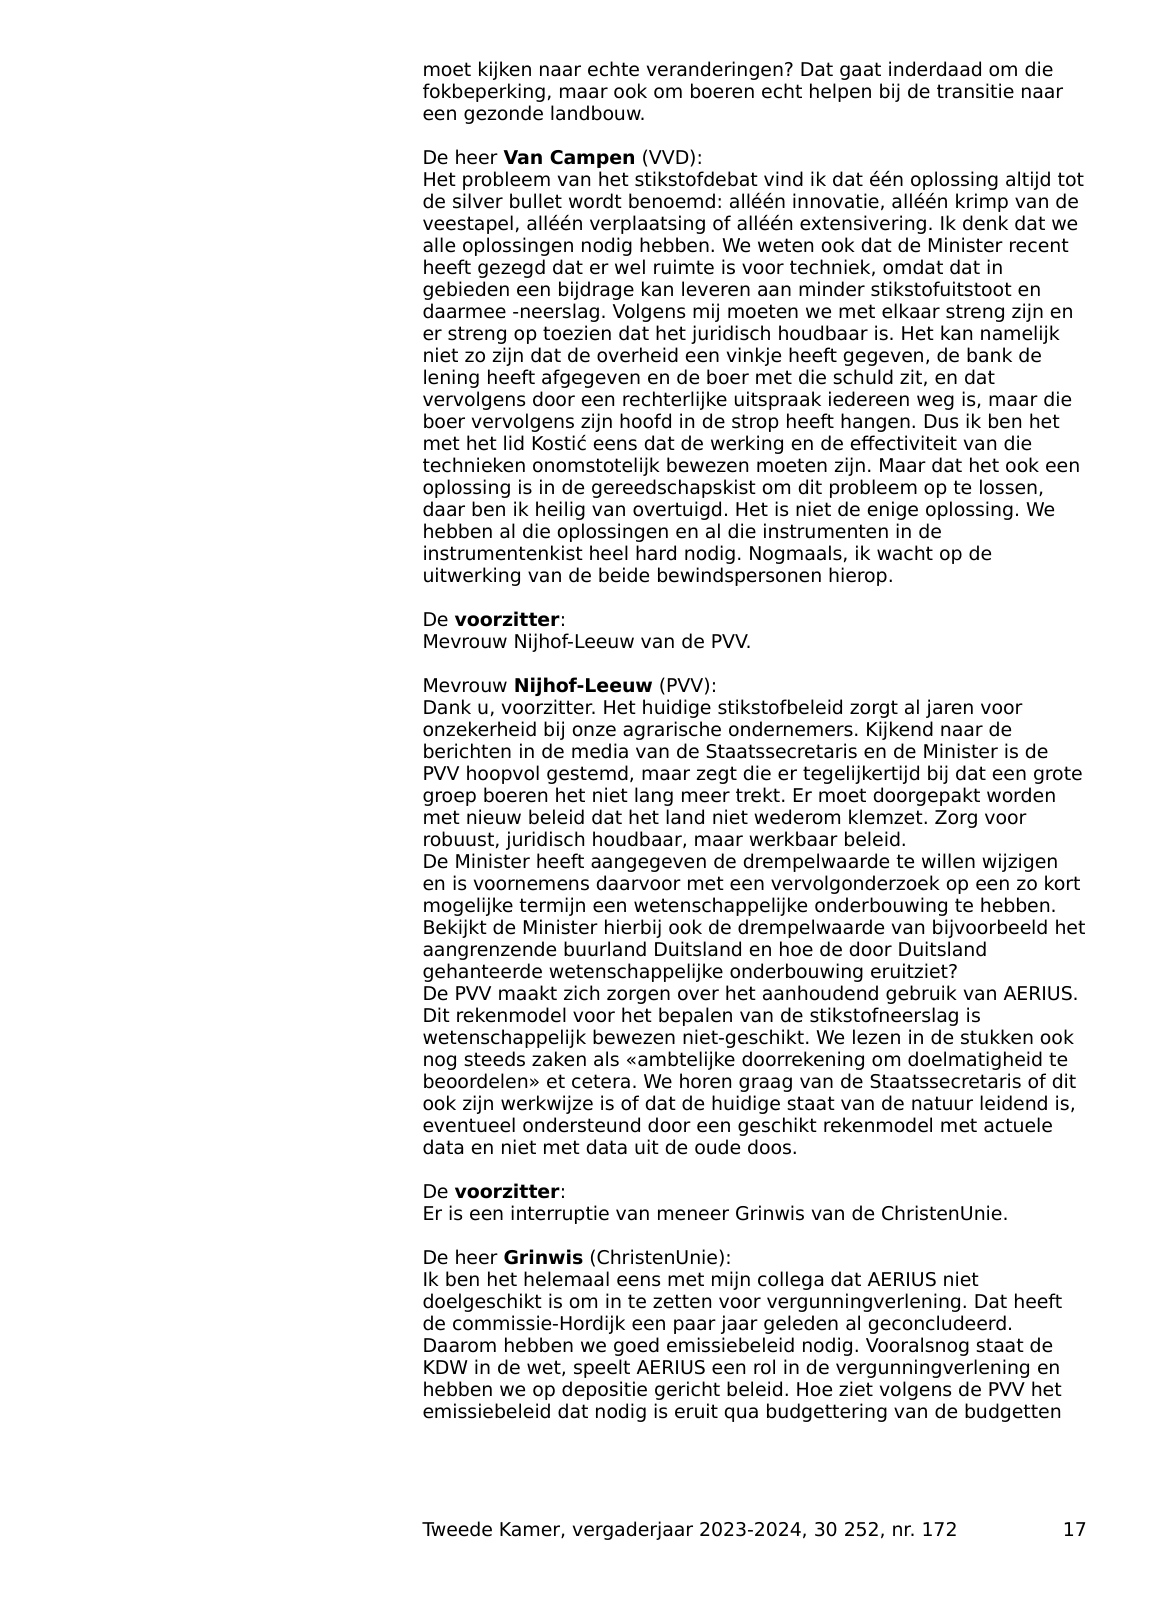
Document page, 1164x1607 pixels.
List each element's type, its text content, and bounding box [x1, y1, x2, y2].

text De Minister heeft aangegeven de drempelwaarde te willen wijzigen en is voornemens daarvoor met een vervolgonderzoek op een zo kort mogelijke termijn een wetenschappelijke onderbouwing te hebben. Bekijkt de Minister hierbij ook de drempelwaarde van bijvoorbeeld het aangrenzende buurland Duitsland en hoe de door Duitsland gehanteerde wetenschappelijke onderbouwing eruitziet? [422, 851, 1087, 983]
text Ik ben het helemaal eens met mijn collega dat AERIUS niet doelgeschikt is om in te zetten voor vergunningverlening. Dat heeft de commissie-Hordijk een paar jaar geleden al geconcludeerd. Daarom hebben we goed emissiebeleid nodig. Vooralsnog staat de KDW in de wet, speelt AERIUS een rol in de vergunningverlening en hebben we op depositie gericht beleid. Hoe ziet volgens de PVV het emissiebeleid dat nodig is eruit qua budgettering van de budgetten [422, 1269, 1087, 1423]
text moet kijken naar echte veranderingen? Dat gaat inderdaad om die fokbeperking, maar ook om boeren echt helpen bij de transitie naar een gezonde landbouw. [422, 59, 1087, 125]
text De heer Grinwis (ChristenUnie): [422, 1247, 1087, 1269]
text De heer Van Campen (VVD): [422, 147, 1087, 169]
text De PVV maakt zich zorgen over het aanhoudend gebruik van AERIUS. Dit rekenmodel voor het bepalen van de stikstofneerslag is wetenschappelijk bewezen niet-geschikt. We lezen in de stukken ook nog steeds zaken als «ambtelijke doorrekening om doelmatigheid te beoordelen» et cetera. We horen graag van de Staatssecretaris of dit ook zijn werkwijze is of dat de huidige staat van de natuur leidend is, eventueel ondersteund door een geschikt rekenmodel met actuele data en niet met data uit de oude doos. [422, 983, 1087, 1159]
text Het probleem van het stikstofdebat vind ik dat één oplossing altijd tot de silver bullet wordt benoemd: alléén innovatie, alléén krimp van de veestapel, alléén verplaatsing of alléén extensivering. Ik denk dat we alle oplossingen nodig hebben. We weten ook dat de Minister recent heeft gezegd dat er wel ruimte is voor techniek, omdat dat in gebieden een bijdrage kan leveren aan minder stikstofuitstoot en daarmee -neerslag. Volgens mij moeten we met elkaar streng zijn en er streng op toezien dat het juridisch houdbaar is. Het kan namelijk niet zo zijn dat de overheid een vinkje heeft gegeven, de bank de lening heeft afgegeven en de boer met die schuld zit, en dat vervolgens door een rechterlijke uitspraak iedereen weg is, maar die boer vervolgens zijn hoofd in de strop heeft hangen. Dus ik ben het met het lid Kostić eens dat de werking en de effectiviteit van die technieken onomstotelijk bewezen moeten zijn. Maar dat het ook een oplossing is in de gereedschapskist om dit probleem op te lossen, daar ben ik heilig van overtuigd. Het is niet de enige oplossing. We hebben al die oplossingen en al die instrumenten in de instrumentenkist heel hard nodig. Nogmaals, ik wacht op de uitwerking van de beide bewindspersonen hierop. [422, 169, 1087, 587]
text De voorzitter: [422, 1181, 1087, 1203]
text Dank u, voorzitter. Het huidige stikstofbeleid zorgt al jaren voor onzekerheid bij onze agrarische ondernemers. Kijkend naar de berichten in de media van de Staatssecretaris en de Minister is de PVV hoopvol gestemd, maar zegt die er tegelijkertijd bij dat een grote groep boeren het niet lang meer trekt. Er moet doorgepakt worden met nieuw beleid dat het land niet wederom klemzet. Zorg voor robuust, juridisch houdbaar, maar werkbaar beleid. [422, 697, 1087, 851]
text Er is een interruptie van meneer Grinwis van de ChristenUnie. [422, 1203, 1087, 1225]
text De voorzitter: [422, 609, 1087, 631]
text Mevrouw Nijhof-Leeuw (PVV): [422, 675, 1087, 697]
text Mevrouw Nijhof-Leeuw van de PVV. [422, 631, 1087, 653]
